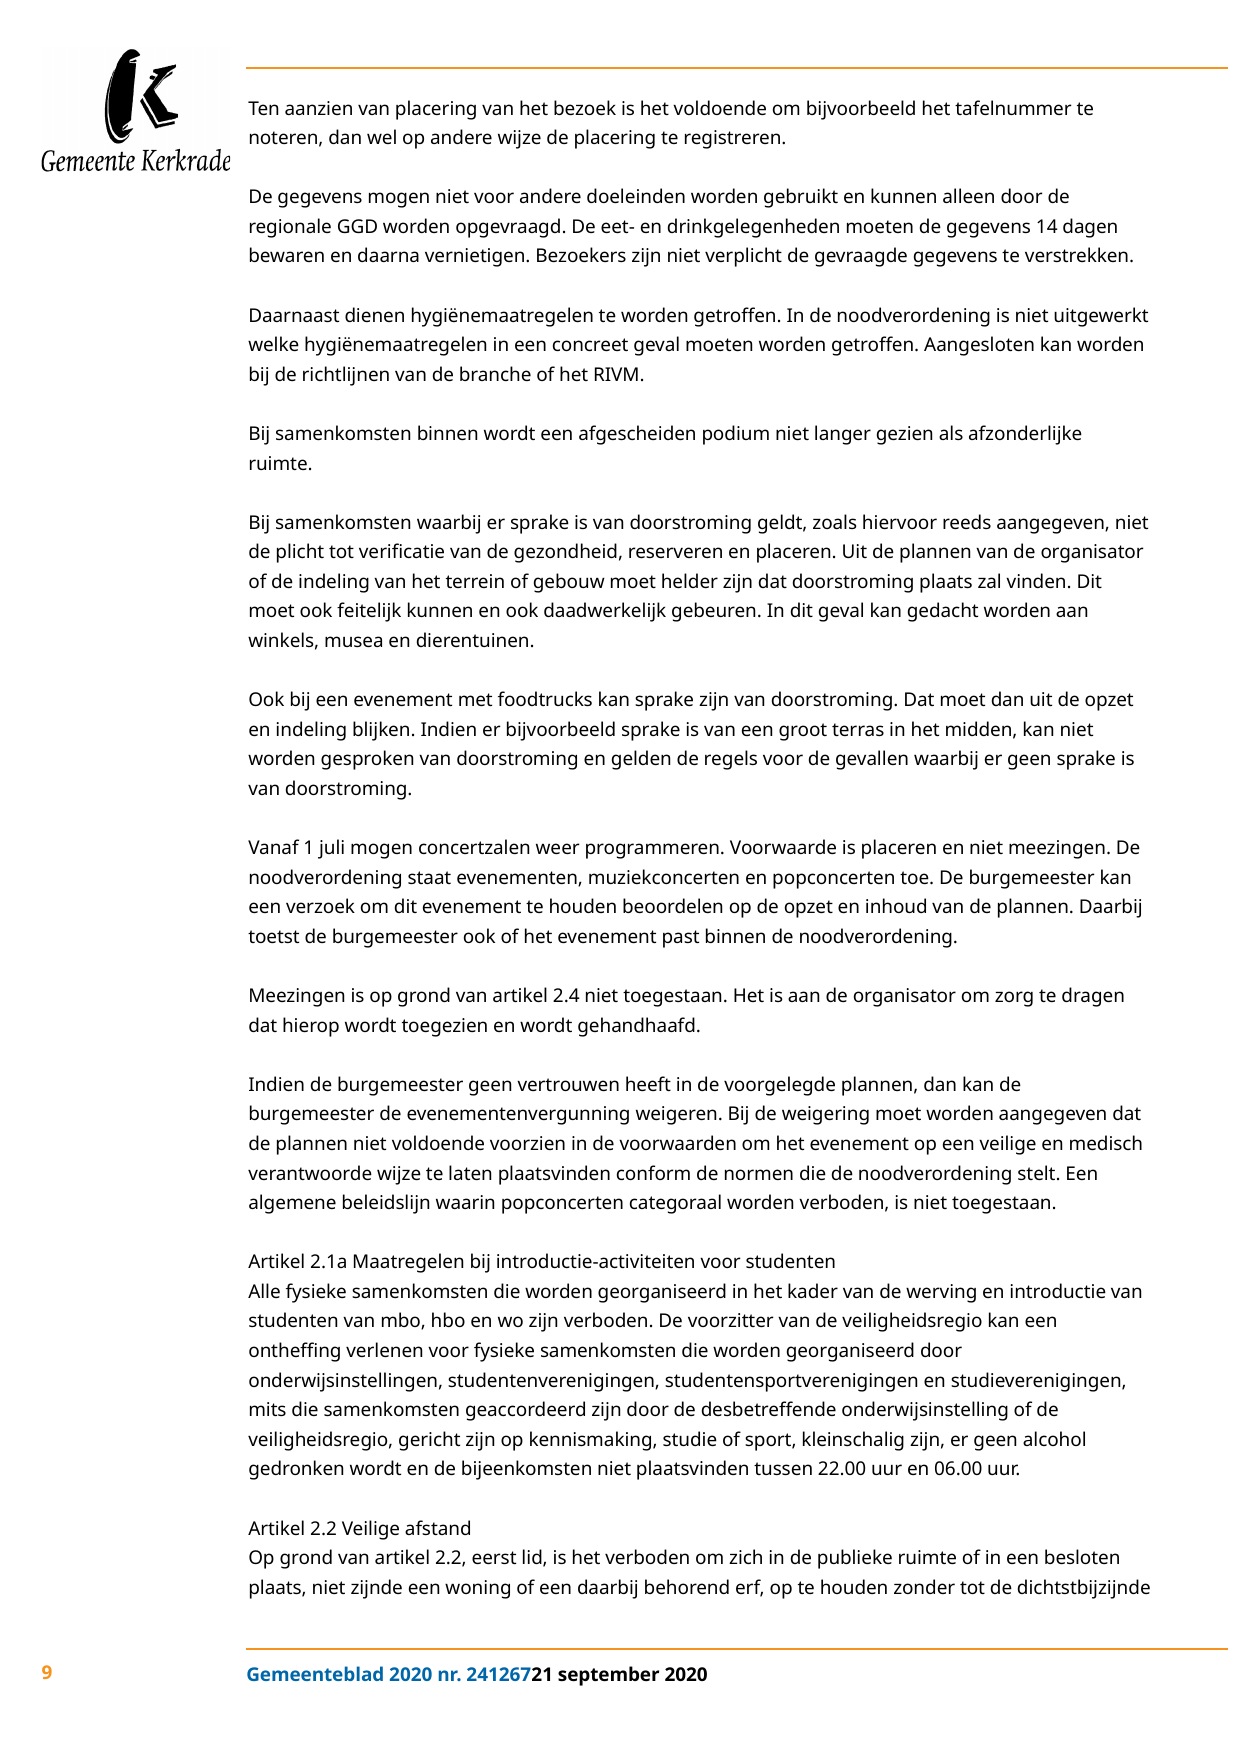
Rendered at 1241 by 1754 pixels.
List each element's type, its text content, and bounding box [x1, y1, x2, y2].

picture [41, 47, 231, 172]
text Alle fysieke samenkomsten die worden georganiseerd in het kader van de werving en introductie van studenten van mbo, hbo en wo zijn verboden. De voorzitter van de veiligheidsregio kan een ontheffing verlenen voor fysieke samenkomsten die worden georganiseerd door onderwijsinstellingen, studentenverenigingen, studentensportverenigingen en studieverenigingen, mits die samenkomsten geaccordeerd zijn door de desbetreffende onderwijsinstelling of de veiligheidsregio, gericht zijn op kennismaking, studie of sport, kleinschalig zijn, er geen alcohol gedronken wordt en de bijeenkomsten niet plaatsvinden tussen 22.00 uur en 06.00 uur. [248, 1278, 1152, 1481]
text Op grond van artikel 2.2, eerst lid, is het verboden om zich in de publieke ruimte of in een besloten plaats, niet zijnde een woning of een daarbij behorend erf, op te houden zonder tot de dichtstbijzijnde [248, 1544, 1152, 1600]
text Bij samenkomsten binnen wordt een afgescheiden podium niet langer gezien als afzonderlijke ruimte. [248, 420, 1152, 476]
text Artikel 2.1a Maatregelen bij introductie-activiteiten voor studenten [248, 1248, 1152, 1274]
text Meezingen is op grond van artikel 2.4 niet toegestaan. Het is aan de organisator om zorg te dragen dat hierop wordt toegezien en wordt gehandhaafd. [248, 982, 1152, 1038]
text Indien de burgemeester geen vertrouwen heeft in de voorgelegde plannen, dan kan de burgemeester de evenementenvergunning weigeren. Bij de weigering moet worden aangegeven dat de plannen niet voldoende voorzien in de voorwaarden om het evenement op een veilige en medisch verantwoorde wijze te laten plaatsvinden conform de normen die de noodverordening stelt. Een algemene beleidslijn waarin popconcerten categoraal worden verboden, is niet toegestaan. [248, 1071, 1152, 1215]
text De gegevens mogen niet voor andere doeleinden worden gebruikt en kunnen alleen door de regionale GGD worden opgevraagd. De eet- en drinkgelegenheden moeten de gegevens 14 dagen bewaren en daarna vernietigen. Bezoekers zijn niet verplicht de gevraagde gegevens te verstrekken. [248, 183, 1152, 268]
text Ook bij een evenement met foodtrucks kan sprake zijn van doorstroming. Dat moet dan uit de opzet en indeling blijken. Indien er bijvoorbeeld sprake is van een groot terras in het midden, kan niet worden gesproken van doorstroming en gelden de regels voor de gevallen waarbij er geen sprake is van doorstroming. [248, 686, 1152, 801]
text Ten aanzien van placering van het bezoek is het voldoende om bijvoorbeeld het tafelnummer te noteren, dan wel op andere wijze de placering te registreren. [248, 95, 1152, 150]
text Artikel 2.2 Veilige afstand [248, 1515, 1152, 1541]
text Daarnaast dienen hygiënemaatregelen te worden getroffen. In de noodverordening is niet uitgewerkt welke hygiënemaatregelen in een concreet geval moeten worden getroffen. Aangesloten kan worden bij de richtlijnen van de branche of het RIVM. [248, 302, 1152, 387]
text Vanaf 1 juli mogen concertzalen weer programmeren. Voorwaarde is placeren en niet meezingen. De noodverordening staat evenementen, muziekconcerten en popconcerten toe. De burgemeester kan een verzoek om dit evenement te houden beoordelen op de opzet en inhoud van de plannen. Daarbij toetst de burgemeester ook of het evenement past binnen de noodverordening. [248, 834, 1152, 949]
text Bij samenkomsten waarbij er sprake is van doorstroming geldt, zoals hiervoor reeds aangegeven, niet de plicht tot verificatie van de gezondheid, reserveren en placeren. Uit de plannen van de organisator of de indeling van het terrein of gebouw moet helder zijn dat doorstroming plaats zal vinden. Dit moet ook feitelijk kunnen en ook daadwerkelijk gebeuren. In dit geval kan gedacht worden aan winkels, musea en dierentuinen. [248, 509, 1152, 653]
